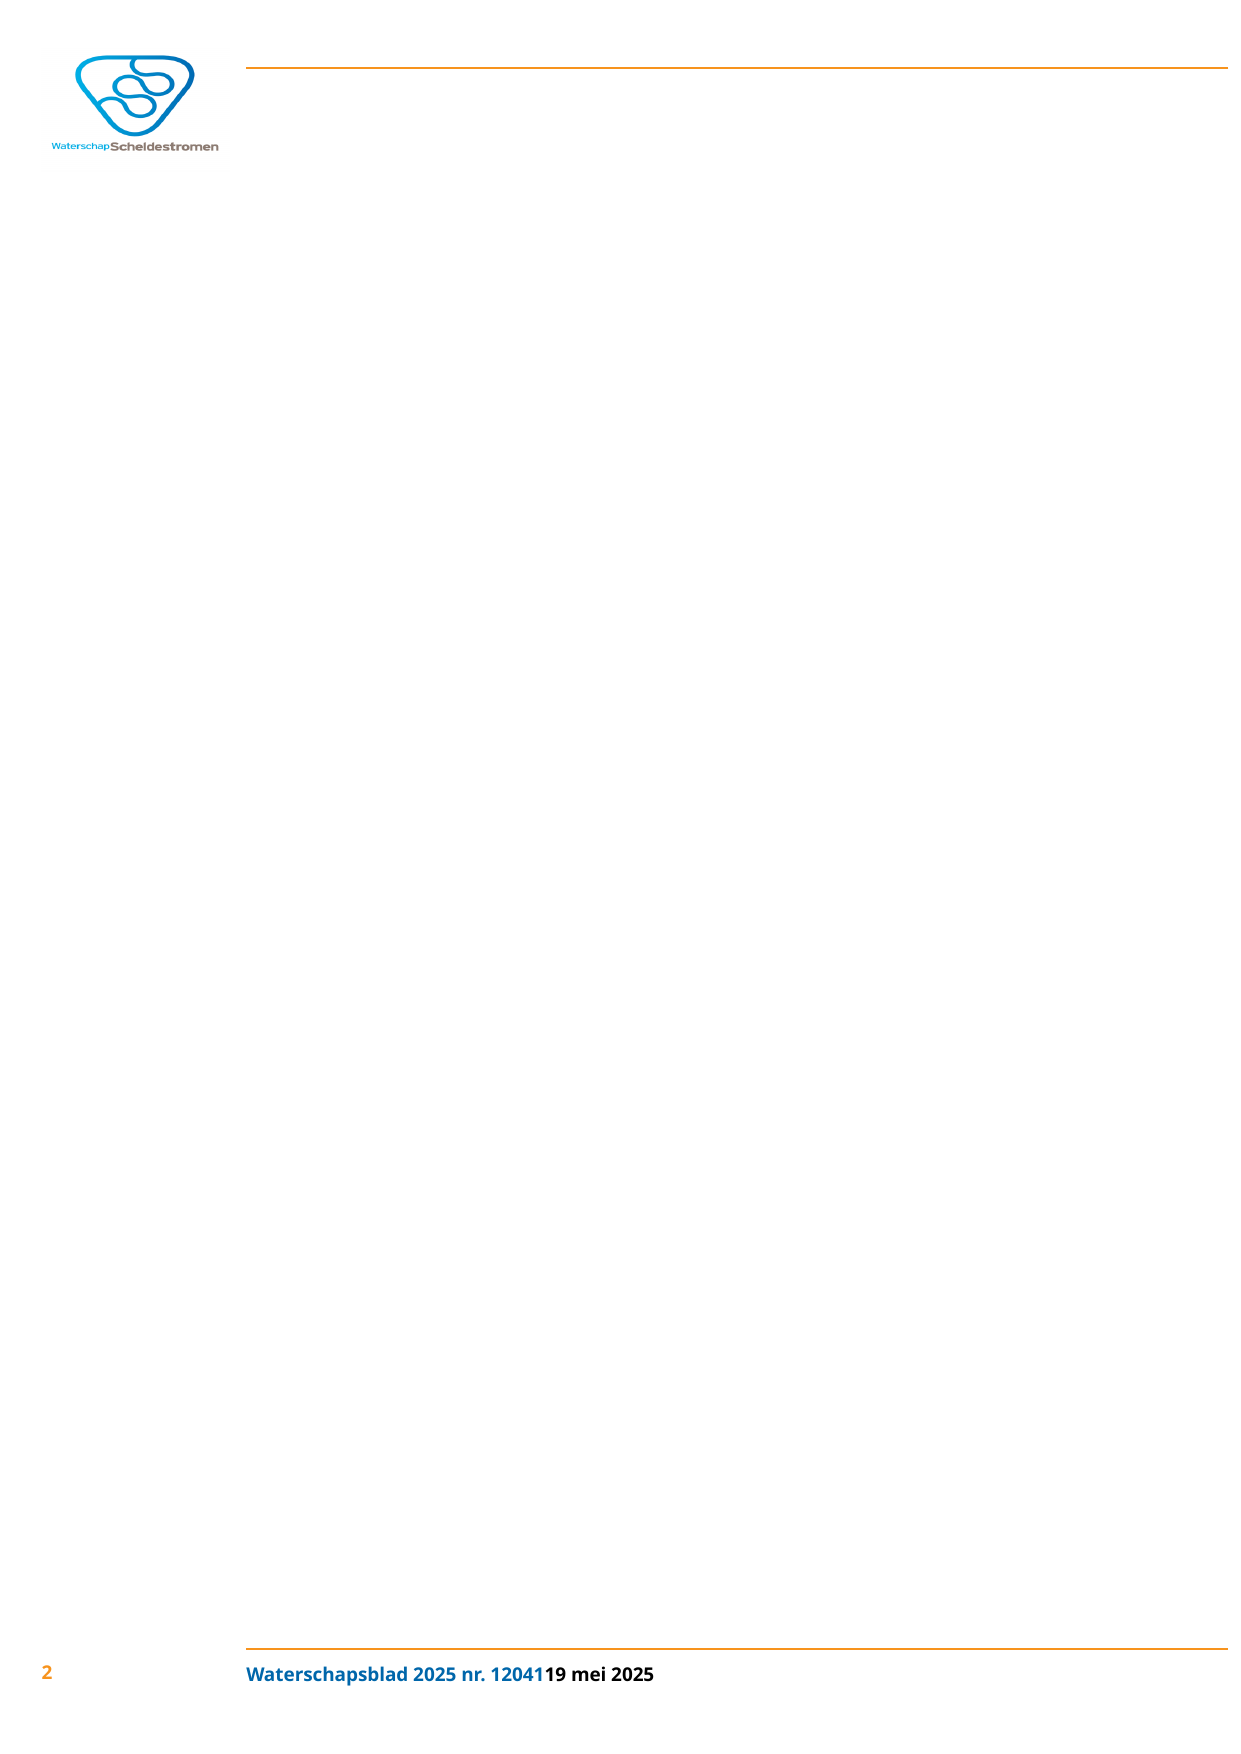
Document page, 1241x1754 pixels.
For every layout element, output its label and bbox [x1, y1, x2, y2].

picture [41, 47, 231, 172]
